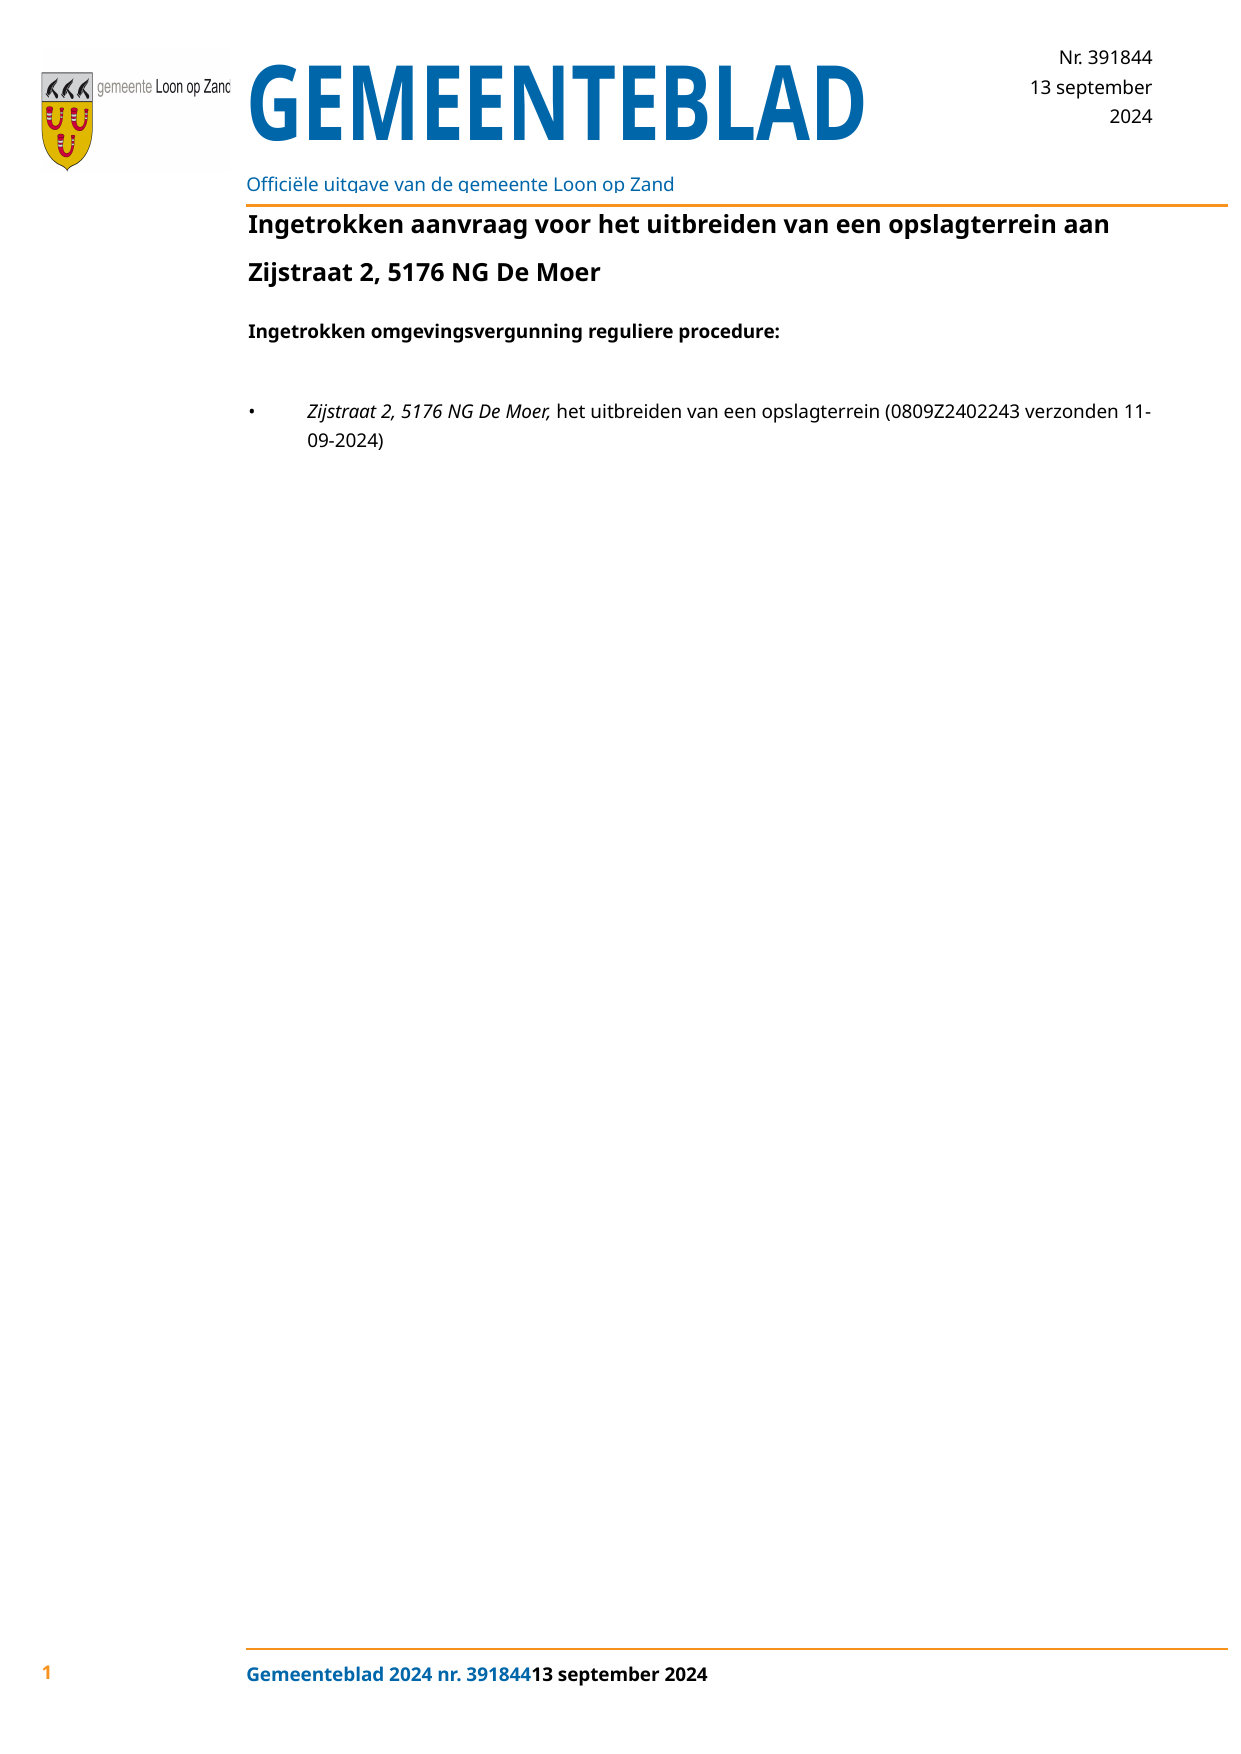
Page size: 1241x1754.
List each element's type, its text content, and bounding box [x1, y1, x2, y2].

text Ingetrokken omgevingsvergunning reguliere procedure: [248, 318, 1152, 344]
list Zijstraat 2, 5176 NG De Moer, het uitbreiden van een opslagterrein (0809Z2402243 verzonden 11-09-2024) [248, 398, 1152, 453]
text Ingetrokken aanvraag voor het uitbreiden van een opslagterrein aan Zijstraat 2, 5176 NG De Moer [248, 207, 1152, 288]
picture [41, 47, 231, 172]
